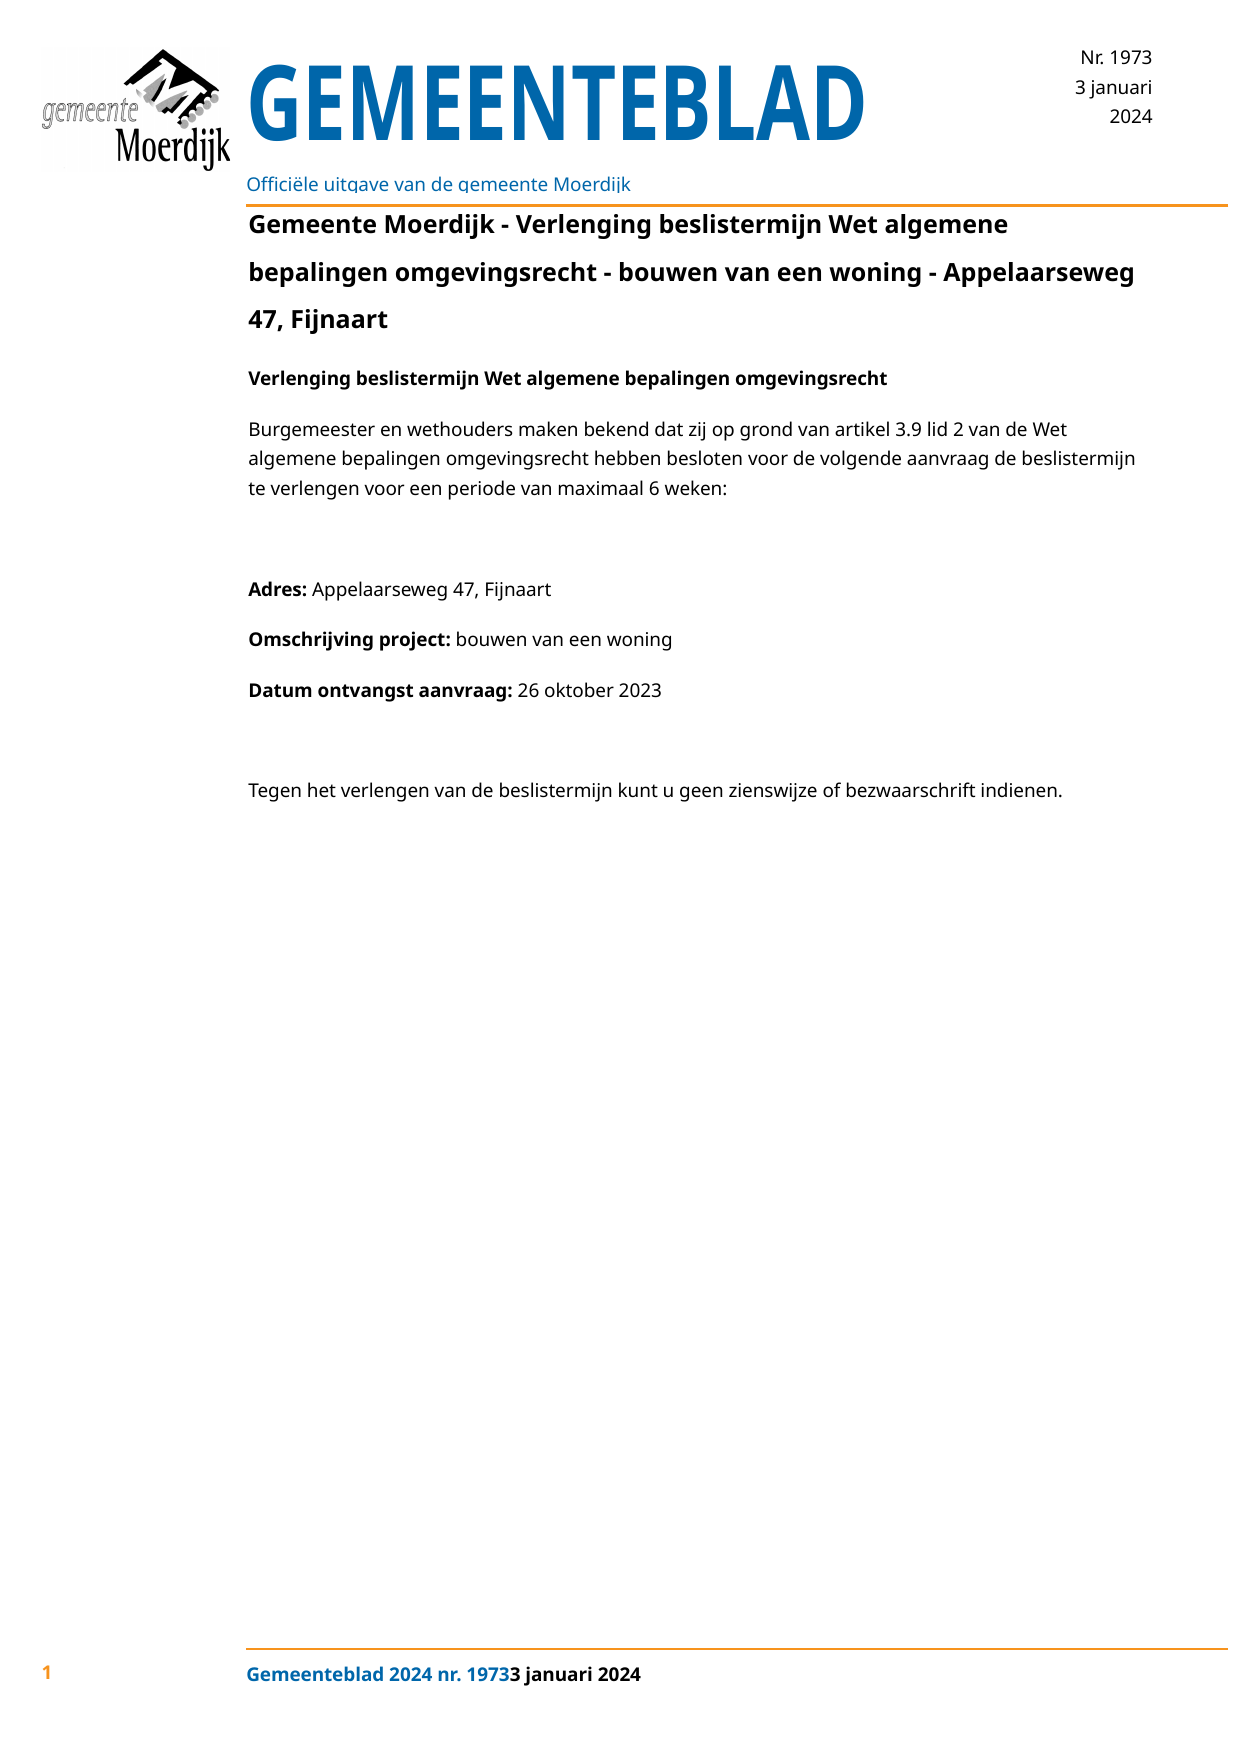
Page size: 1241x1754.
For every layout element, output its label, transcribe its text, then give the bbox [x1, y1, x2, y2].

text Tegen het verlengen van de beslistermijn kunt u geen zienswijze of bezwaarschrift indienen. [248, 778, 1152, 803]
text Omschrijving project: bouwen van een woning [248, 626, 1152, 652]
text Verlenging beslistermijn Wet algemene bepalingen omgevingsrecht [248, 366, 1152, 391]
text Burgemeester en wethouders maken bekend dat zij op grond van artikel 3.9 lid 2 van de Wet algemene bepalingen omgevingsrecht hebben besloten voor de volgende aanvraag de beslistermijn te verlengen voor een periode van maximaal 6 weken: [248, 416, 1152, 501]
text Datum ontvangst aanvraag: 26 oktober 2023 [248, 677, 1152, 702]
text Gemeente Moerdijk - Verlenging beslistermijn Wet algemene bepalingen omgevingsrecht - bouwen van een woning - Appelaarseweg 47, Fijnaart [248, 207, 1152, 336]
text Adres: Appelaarseweg 47, Fijnaart [248, 576, 1152, 602]
picture [41, 47, 231, 172]
